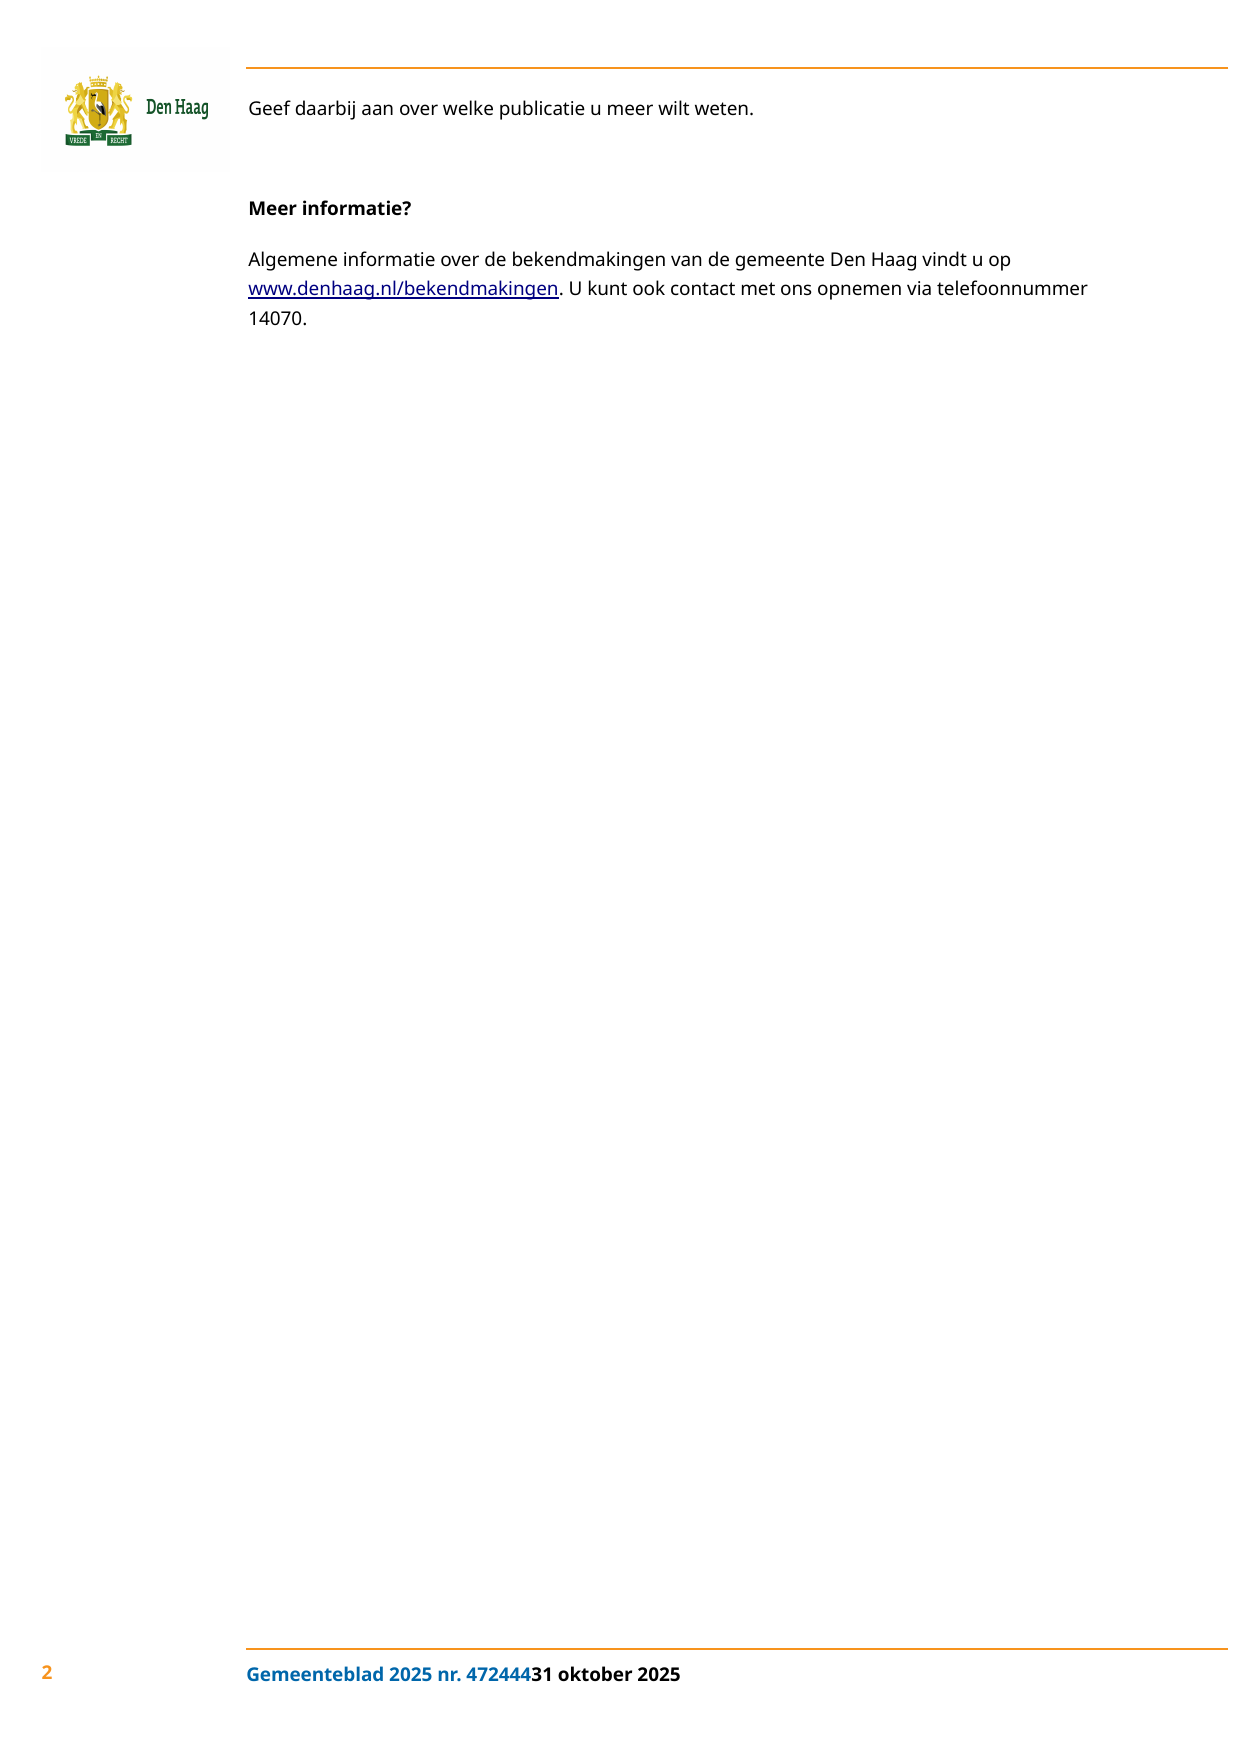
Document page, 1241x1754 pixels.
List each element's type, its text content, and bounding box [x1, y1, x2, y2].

text Meer informatie? [248, 196, 1152, 221]
picture [41, 47, 231, 172]
text Geef daarbij aan over welke publicatie u meer wilt weten. [248, 95, 1152, 121]
text Algemene informatie over de bekendmakingen van de gemeente Den Haag vindt u op www.denhaag.nl/bekendmakingen. U kunt ook contact met ons opnemen via telefoonnummer 14070. [248, 246, 1152, 331]
